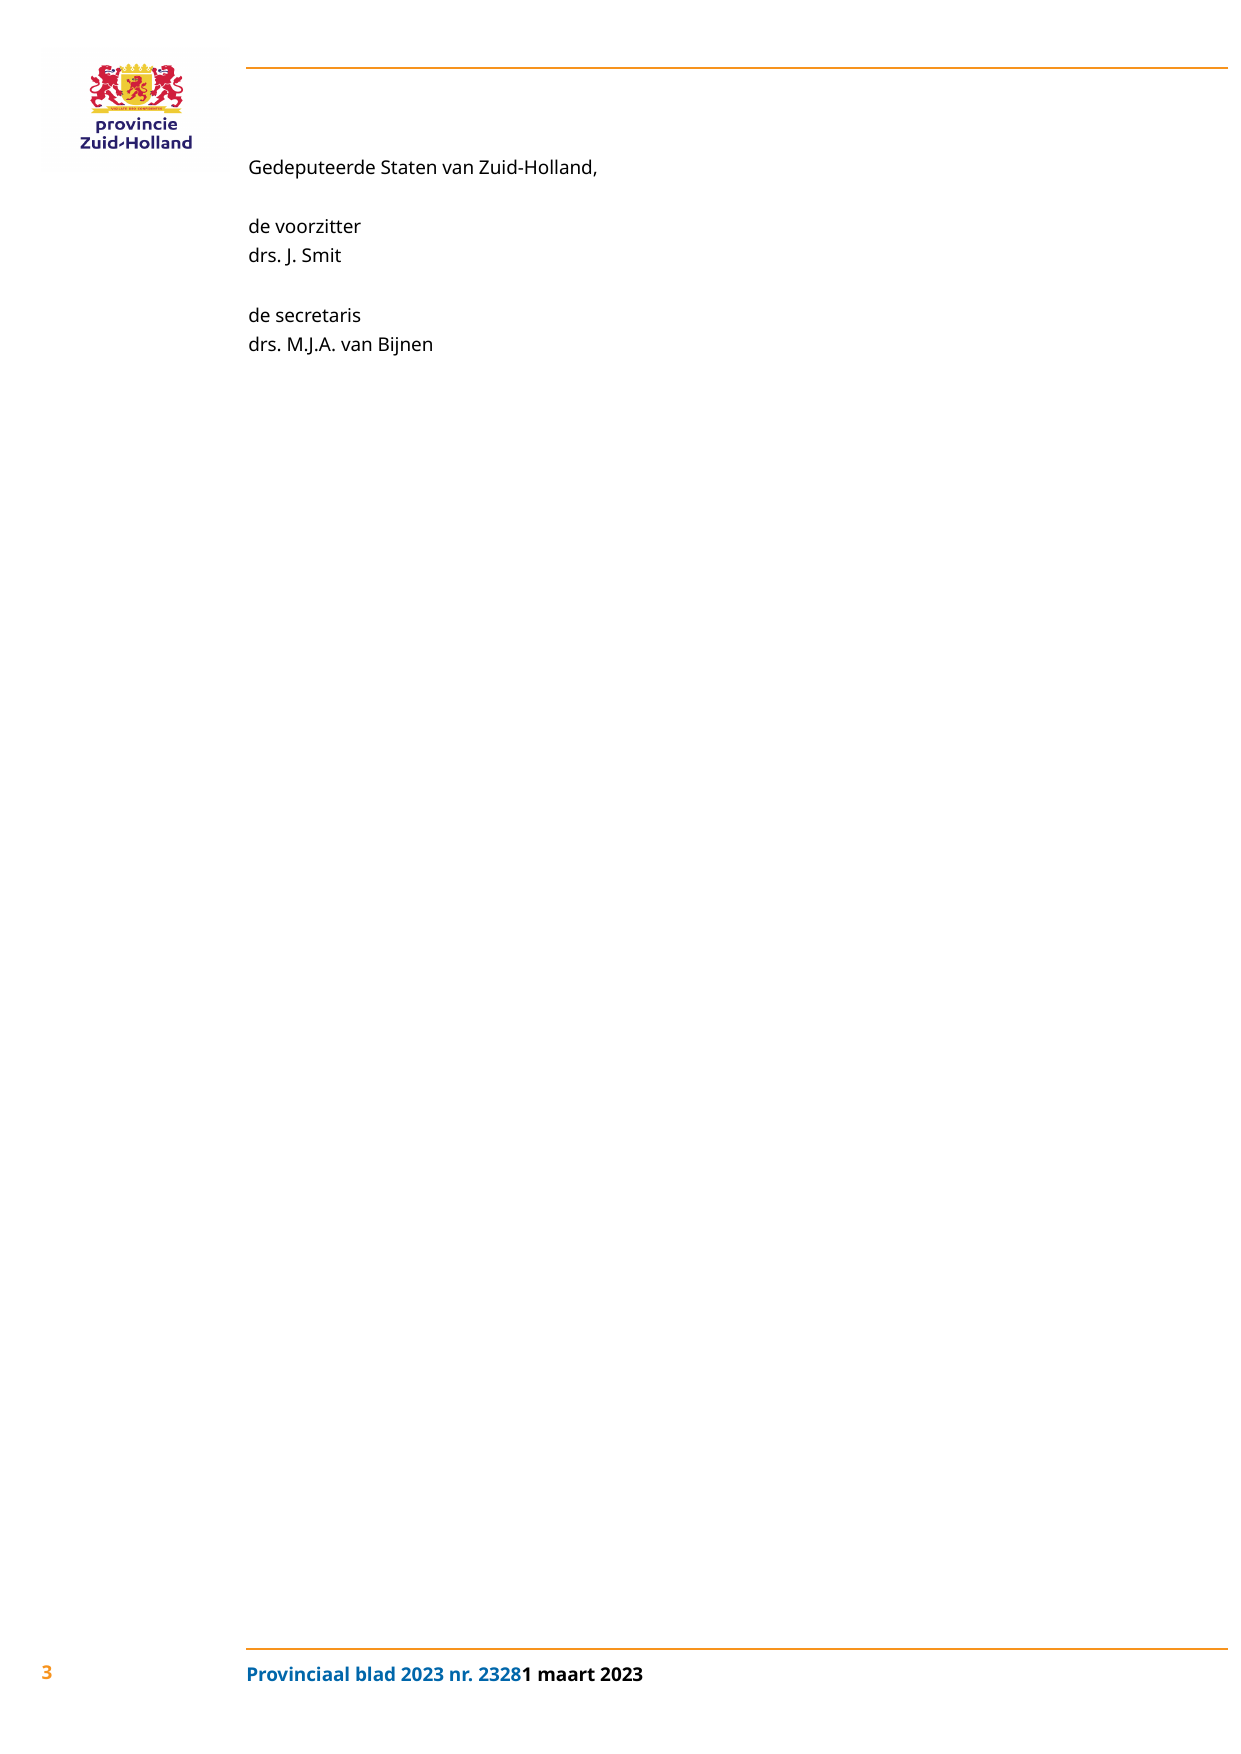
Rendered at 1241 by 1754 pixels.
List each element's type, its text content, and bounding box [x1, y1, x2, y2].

text de secretaris [248, 302, 1152, 328]
picture [41, 47, 231, 172]
text drs. M.J.A. van Bijnen [248, 331, 1152, 357]
text de voorzitter [248, 213, 1152, 239]
text Gedeputeerde Staten van Zuid-Holland, [248, 154, 1152, 180]
text drs. J. Smit [248, 243, 1152, 268]
